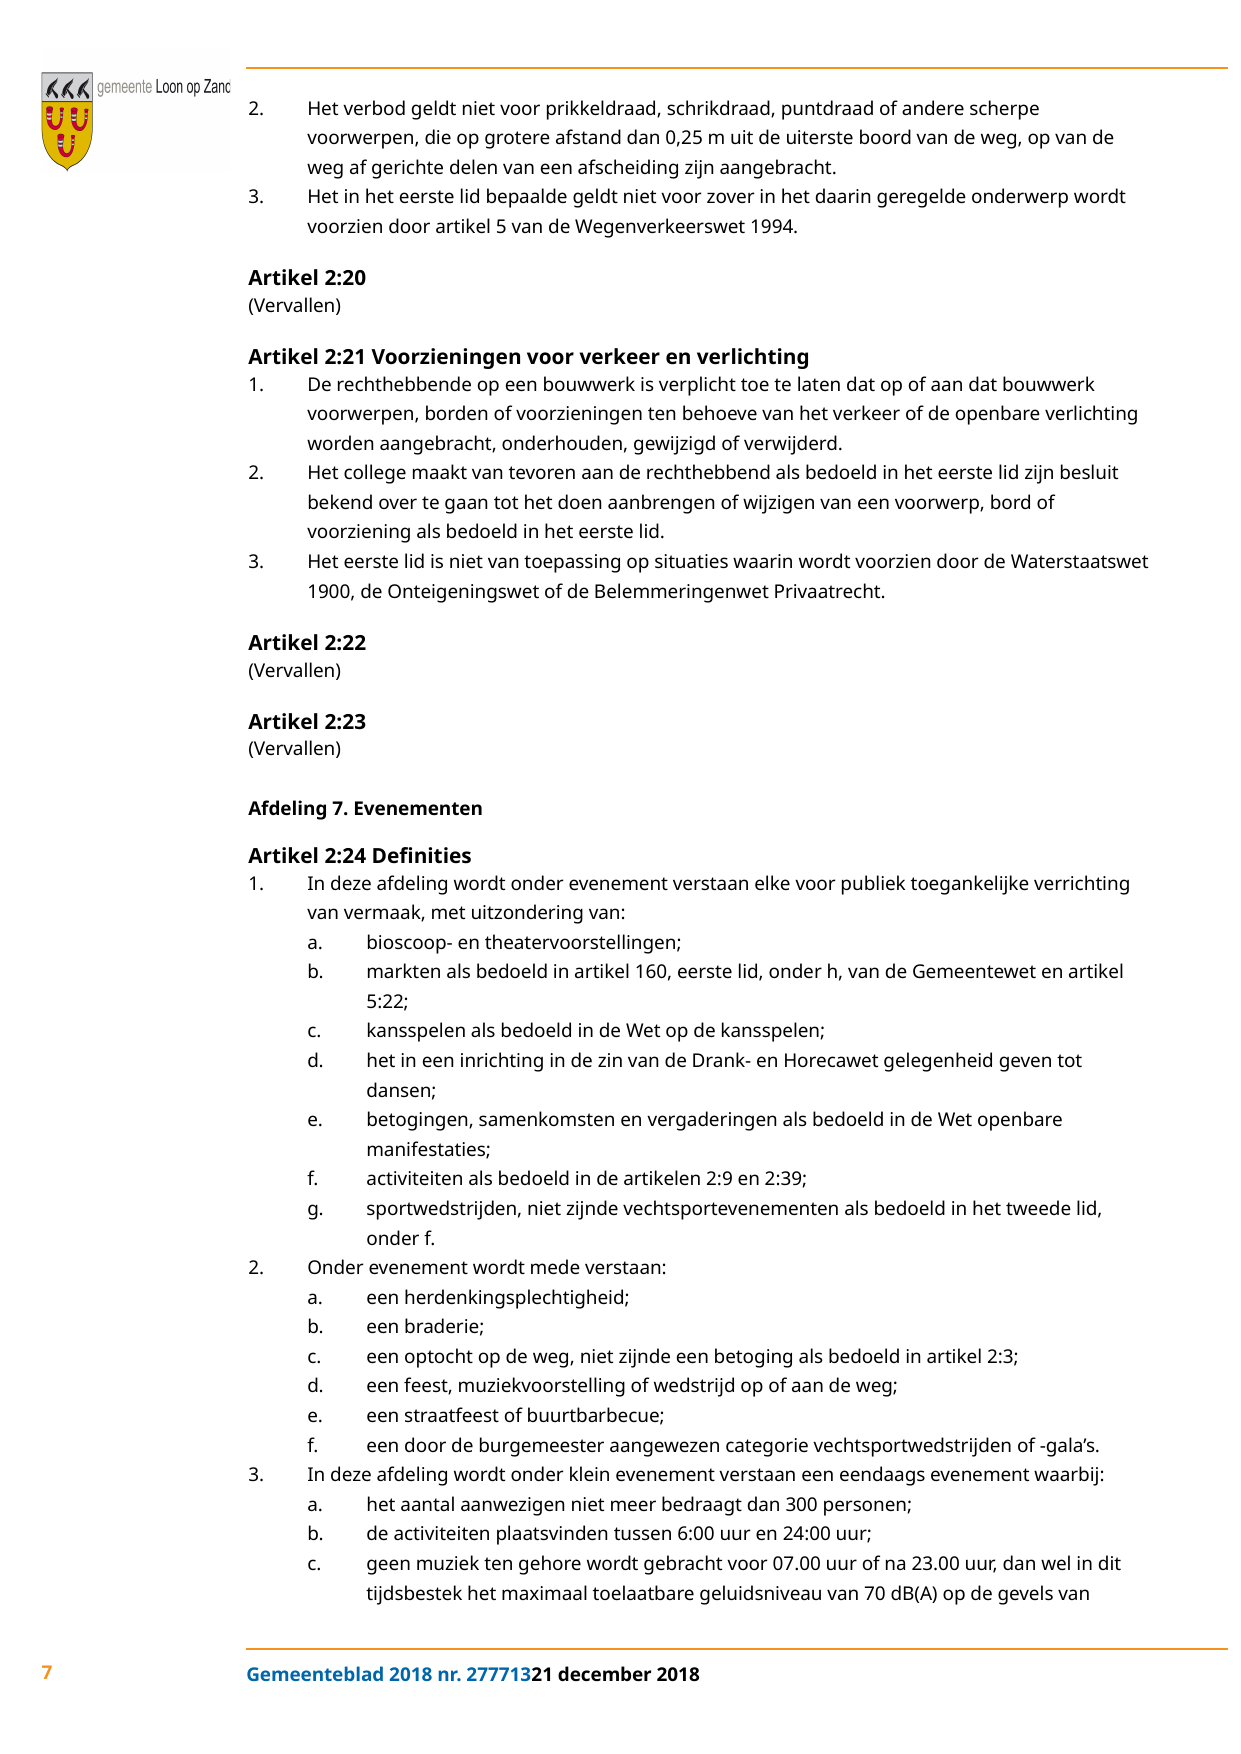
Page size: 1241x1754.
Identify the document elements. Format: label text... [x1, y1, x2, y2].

list een straatfeest of buurtbarbecue; [307, 1402, 1152, 1428]
list markten als bedoeld in artikel 160, eerste lid, onder h, van de Gemeentewet en artikel 5:22; [307, 958, 1152, 1014]
text Afdeling 7. Evenementen [248, 795, 1152, 821]
list bioscoop- en theatervoorstellingen; [307, 929, 1152, 955]
list het aantal aanwezigen niet meer bedraagt dan 300 personen; [307, 1491, 1152, 1517]
list geen muziek ten gehore wordt gebracht voor 07.00 uur of na 23.00 uur, dan wel in dit tijdsbestek het maximaal toelaatbare geluidsniveau van 70 dB(A) op de gevels van [307, 1550, 1152, 1606]
text Artikel 2:20 [248, 263, 1152, 292]
text Artikel 2:24 Definities [248, 841, 1152, 870]
list Het college maakt van tevoren aan de rechthebbend als bedoeld in het eerste lid zijn besluit bekend over te gaan tot het doen aanbrengen of wijzigen van een voorwerp, bord of voorziening als bedoeld in het eerste lid. [248, 459, 1152, 544]
list sportwedstrijden, niet zijnde vechtsportevenementen als bedoeld in het tweede lid, onder f. [307, 1195, 1152, 1251]
list kansspelen als bedoeld in de Wet op de kansspelen; [307, 1018, 1152, 1043]
text (Vervallen) [248, 736, 1152, 761]
text Artikel 2:22 [248, 628, 1152, 657]
list een optocht op de weg, niet zijnde een betoging als bedoeld in artikel 2:3; [307, 1343, 1152, 1369]
list een herdenkingsplechtigheid; [307, 1284, 1152, 1310]
list een feest, muziekvoorstelling of wedstrijd op of aan de weg; [307, 1373, 1152, 1398]
list Het in het eerste lid bepaalde geldt niet voor zover in het daarin geregelde onderwerp wordt voorzien door artikel 5 van de Wegenverkeerswet 1994. [248, 183, 1152, 239]
list In deze afdeling wordt onder klein evenement verstaan een eendaags evenement waarbij: [248, 1461, 1152, 1487]
text (Vervallen) [248, 292, 1152, 318]
list het in een inrichting in de zin van de Drank- en Horecawet gelegenheid geven tot dansen; [307, 1047, 1152, 1103]
list de activiteiten plaatsvinden tussen 6:00 uur en 24:00 uur; [307, 1521, 1152, 1546]
text Artikel 2:21 Voorzieningen voor verkeer en verlichting [248, 342, 1152, 371]
list betogingen, samenkomsten en vergaderingen als bedoeld in de Wet openbare manifestaties; [307, 1106, 1152, 1162]
list In deze afdeling wordt onder evenement verstaan elke voor publiek toegankelijke verrichting van vermaak, met uitzondering van: [248, 870, 1152, 925]
list De rechthebbende op een bouwwerk is verplicht toe te laten dat op of aan dat bouwwerk voorwerpen, borden of voorzieningen ten behoeve van het verkeer of de openbare verlichting worden aangebracht, onderhouden, gewijzigd of verwijderd. [248, 371, 1152, 456]
list activiteiten als bedoeld in de artikelen 2:9 en 2:39; [307, 1166, 1152, 1191]
list Het verbod geldt niet voor prikkeldraad, schrikdraad, puntdraad of andere scherpe voorwerpen, die op grotere afstand dan 0,25 m uit de uiterste boord van de weg, op van de weg af gerichte delen van een afscheiding zijn aangebracht. [248, 95, 1152, 180]
picture [41, 47, 231, 172]
text (Vervallen) [248, 657, 1152, 682]
list een braderie; [307, 1313, 1152, 1339]
list Het eerste lid is niet van toepassing op situaties waarin wordt voorzien door de Waterstaatswet 1900, de Onteigeningswet of de Belemmeringenwet Privaatrecht. [248, 548, 1152, 604]
list Onder evenement wordt mede verstaan: [248, 1254, 1152, 1280]
text Artikel 2:23 [248, 707, 1152, 736]
list een door de burgemeester aangewezen categorie vechtsportwedstrijden of -gala’s. [307, 1432, 1152, 1458]
